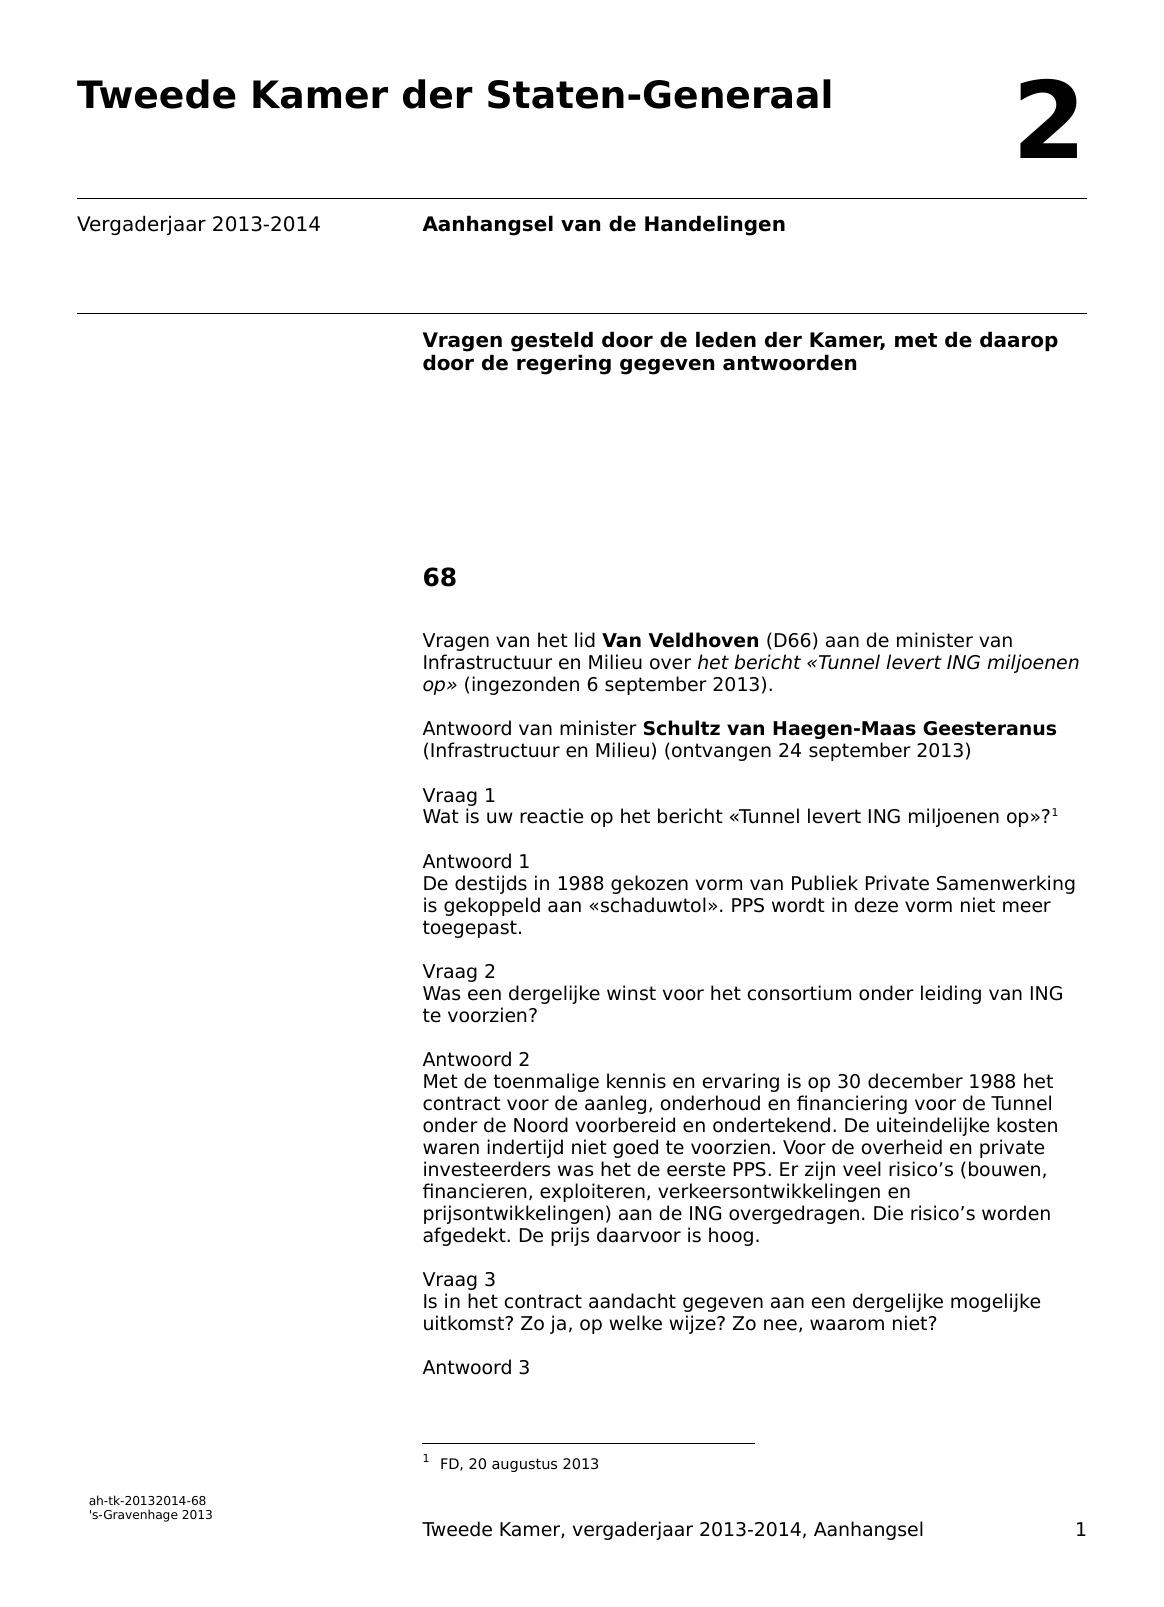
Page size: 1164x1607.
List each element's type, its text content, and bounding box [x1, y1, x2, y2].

text Vraag 1 [422, 784, 1087, 806]
text 's-Gravenhage 2013 [88, 1508, 323, 1522]
table_cell [77, 314, 422, 375]
table_header Tweede Kamer der Staten-Generaal [77, 59, 886, 198]
table_cell Vragen gesteld door de leden der Kamer, met de daarop door de regering gegeven antwoorden [422, 314, 1087, 375]
text Antwoord van minister Schultz van Haegen-Maas Geesteranus (Infrastructuur en Milieu) (ontvangen 24 september 2013) [422, 718, 1087, 762]
text 68 [422, 563, 1087, 592]
text Antwoord 3 [422, 1357, 1087, 1379]
text Vraag 3 [422, 1269, 1087, 1291]
text FD, 20 augustus 2013 [422, 1452, 1087, 1474]
text Is in het contract aandacht gegeven aan een dergelijke mogelijke uitkomst? Zo ja, op welke wijze? Zo nee, waarom niet? [422, 1291, 1087, 1335]
text Vragen van het lid Van Veldhoven (D66) aan de minister van Infrastructuur en Milieu over het bericht «Tunnel levert ING miljoenen op» (ingezonden 6 september 2013). [422, 630, 1087, 696]
text De destijds in 1988 gekozen vorm van Publiek Private Samenwerking is gekoppeld aan «schaduwtol». PPS wordt in deze vorm niet meer toegepast. [422, 873, 1087, 938]
text Wat is uw reactie op het bericht «Tunnel levert ING miljoenen op»? [422, 806, 1087, 828]
text Vraag 2 [422, 961, 1087, 983]
table_header 2 [886, 59, 1087, 198]
text Antwoord 1 [422, 851, 1087, 873]
text Met de toenmalige kennis en ervaring is op 30 december 1988 het contract voor de aanleg, onderhoud en financiering voor de Tunnel onder de Noord voorbereid en ondertekend. De uiteindelijke kosten waren indertijd niet goed te voorzien. Voor de overheid en private investeerders was het de eerste PPS. Er zijn veel risico’s (bouwen, financieren, exploiteren, verkeersontwikkelingen en prijsontwikkelingen) aan de ING overgedragen. Die risico’s worden afgedekt. De prijs daarvoor is hoog. [422, 1071, 1087, 1247]
text Was een dergelijke winst voor het consortium onder leiding van ING te voorzien? [422, 983, 1087, 1027]
text Antwoord 2 [422, 1049, 1087, 1071]
table_cell Aanhangsel van de Handelingen [422, 199, 1087, 313]
table_cell Vergaderjaar 2013-2014 [77, 199, 422, 313]
text ah-tk-20132014-68 [88, 1494, 323, 1508]
